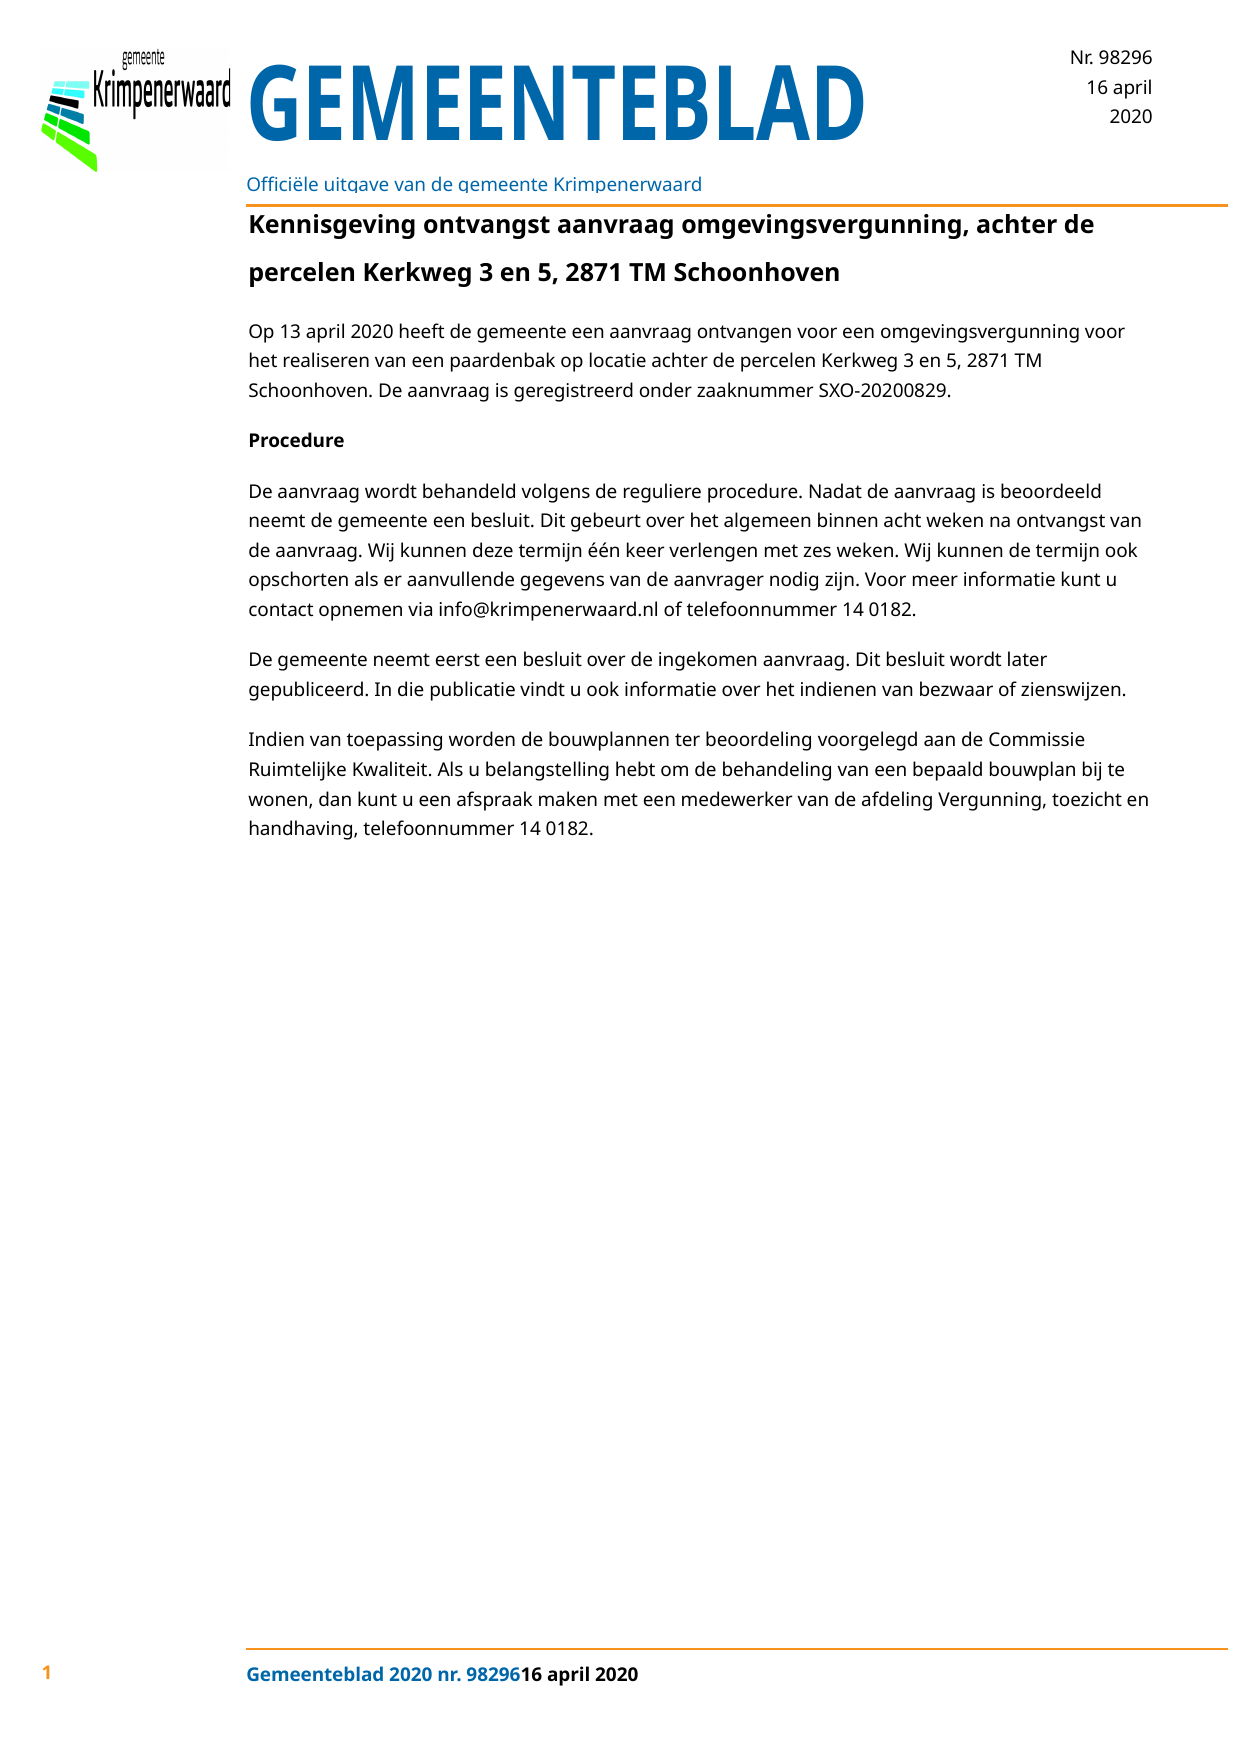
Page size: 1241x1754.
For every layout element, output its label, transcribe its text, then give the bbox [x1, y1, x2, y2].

picture [41, 47, 231, 172]
text Indien van toepassing worden de bouwplannen ter beoordeling voorgelegd aan de Commissie Ruimtelijke Kwaliteit. Als u belangstelling hebt om de behandeling van een bepaald bouwplan bij te wonen, dan kunt u een afspraak maken met een medewerker van de afdeling Vergunning, toezicht en handhaving, telefoonnummer 14 0182. [248, 727, 1152, 841]
text Procedure [248, 427, 1152, 453]
text Kennisgeving ontvangst aanvraag omgevingsvergunning, achter de percelen Kerkweg 3 en 5, 2871 TM Schoonhoven [248, 207, 1152, 288]
text Op 13 april 2020 heeft de gemeente een aanvraag ontvangen voor een omgevingsvergunning voor het realiseren van een paardenbak op locatie achter de percelen Kerkweg 3 en 5, 2871 TM Schoonhoven. De aanvraag is geregistreerd onder zaaknummer SXO-20200829. [248, 318, 1152, 403]
text De gemeente neemt eerst een besluit over de ingekomen aanvraag. Dit besluit wordt later gepubliceerd. In die publicatie vindt u ook informatie over het indienen van bezwaar of zienswijzen. [248, 647, 1152, 702]
text De aanvraag wordt behandeld volgens de reguliere procedure. Nadat de aanvraag is beoordeeld neemt de gemeente een besluit. Dit gebeurt over het algemeen binnen acht weken na ontvangst van de aanvraag. Wij kunnen deze termijn één keer verlengen met zes weken. Wij kunnen de termijn ook opschorten als er aanvullende gegevens van de aanvrager nodig zijn. Voor meer informatie kunt u contact opnemen via info@krimpenerwaard.nl of telefoonnummer 14 0182. [248, 478, 1152, 622]
